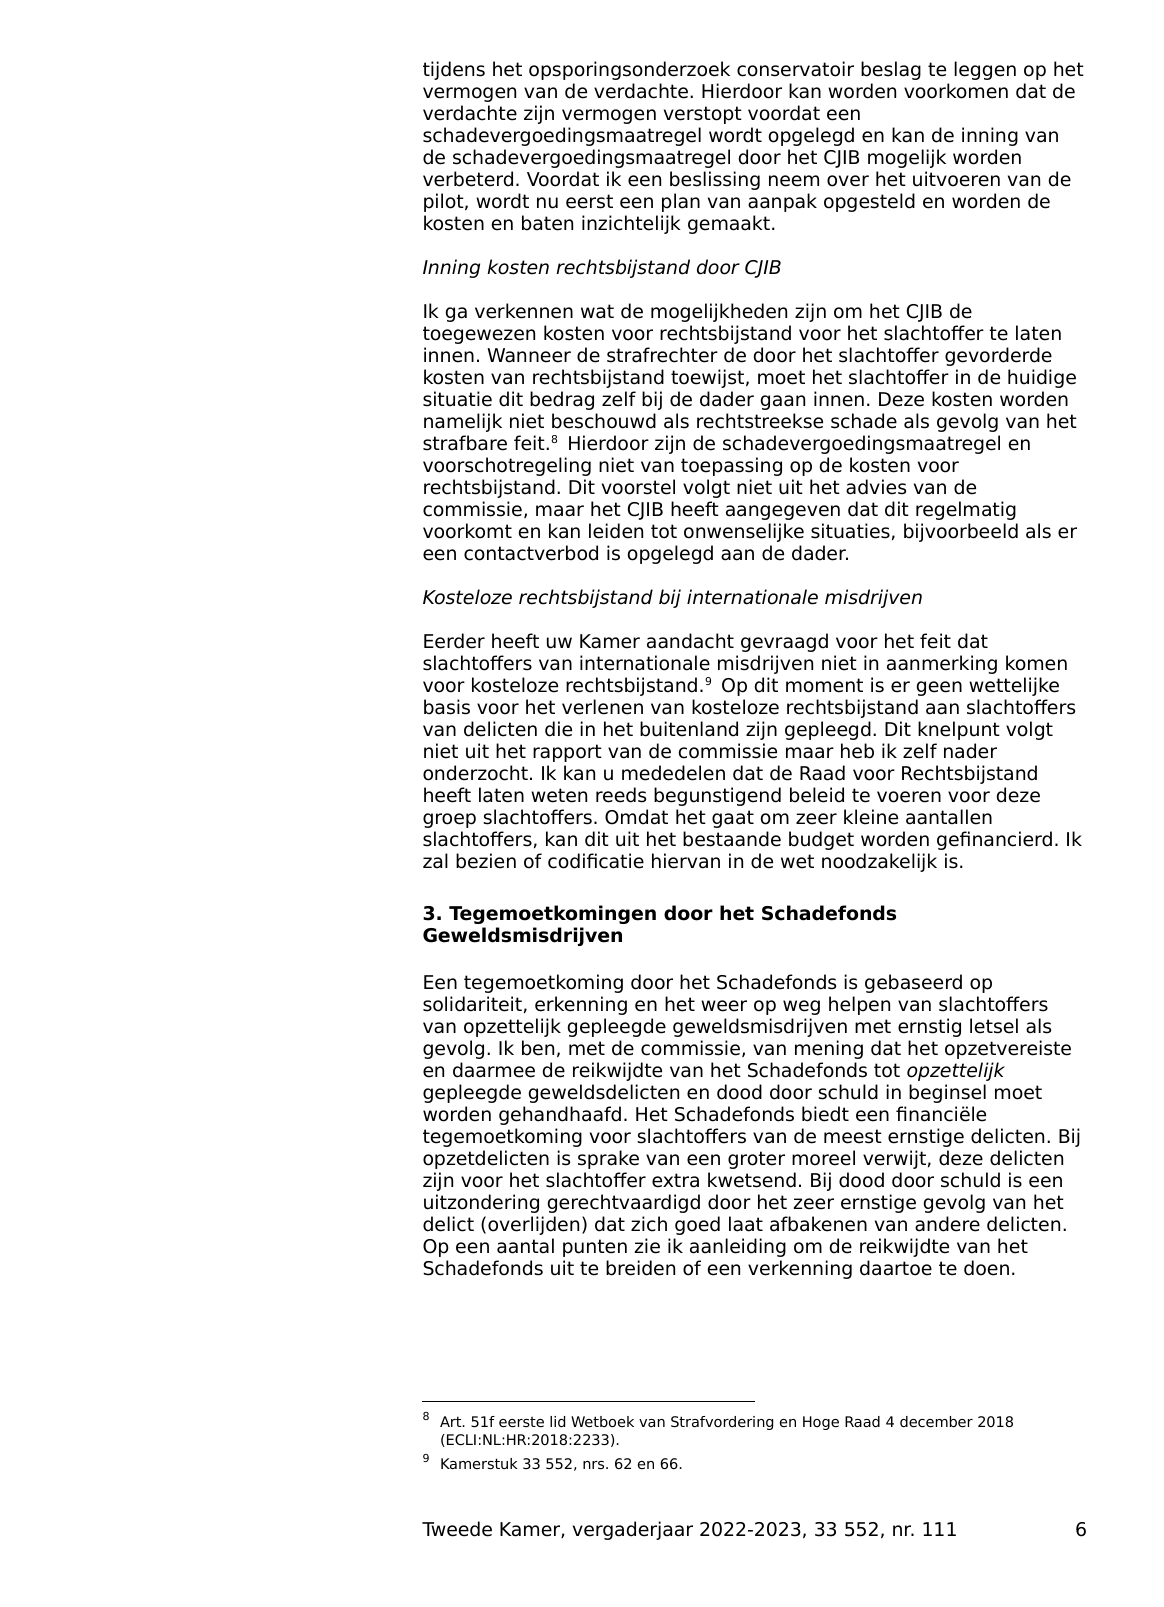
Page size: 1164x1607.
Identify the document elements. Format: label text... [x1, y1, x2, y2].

text Een tegemoetkoming door het Schadefonds is gebaseerd op solidariteit, erkenning en het weer op weg helpen van slachtoffers van opzettelijk gepleegde geweldsmisdrijven met ernstig letsel als gevolg. Ik ben, met de commissie, van mening dat het opzetvereiste en daarmee de reikwijdte van het Schadefonds tot opzettelijk gepleegde geweldsdelicten en dood door schuld in beginsel moet worden gehandhaafd. Het Schadefonds biedt een financiële tegemoetkoming voor slachtoffers van de meest ernstige delicten. Bij opzetdelicten is sprake van een groter moreel verwijt, deze delicten zijn voor het slachtoffer extra kwetsend. Bij dood door schuld is een uitzondering gerechtvaardigd door het zeer ernstige gevolg van het delict (overlijden) dat zich goed laat afbakenen van andere delicten. Op een aantal punten zie ik aanleiding om de reikwijdte van het Schadefonds uit te breiden of een verkenning daartoe te doen. [422, 972, 1087, 1280]
text tijdens het opsporingsonderzoek conservatoir beslag te leggen op het vermogen van de verdachte. Hierdoor kan worden voorkomen dat de verdachte zijn vermogen verstopt voordat een schadevergoedingsmaatregel wordt opgelegd en kan de inning van de schadevergoedingsmaatregel door het CJIB mogelijk worden verbeterd. Voordat ik een beslissing neem over het uitvoeren van de pilot, wordt nu eerst een plan van aanpak opgesteld en worden de kosten en baten inzichtelijk gemaakt. [422, 59, 1087, 235]
subtitle Inning kosten rechtsbijstand door CJIB [422, 257, 1087, 279]
text Ik ga verkennen wat de mogelijkheden zijn om het CJIB de toegewezen kosten voor rechtsbijstand voor het slachtoffer te laten innen. Wanneer de strafrechter de door het slachtoffer gevorderde kosten van rechtsbijstand toewijst, moet het slachtoffer in de huidige situatie dit bedrag zelf bij de dader gaan innen. Deze kosten worden namelijk niet beschouwd als rechtstreekse schade als gevolg van het strafbare feit. Hierdoor zijn de schadevergoedingsmaatregel en voorschotregeling niet van toepassing op de kosten voor rechtsbijstand. Dit voorstel volgt niet uit het advies van de commissie, maar het CJIB heeft aangegeven dat dit regelmatig voorkomt en kan leiden tot onwenselijke situaties, bijvoorbeeld als er een contactverbod is opgelegd aan de dader. [422, 301, 1087, 565]
text Eerder heeft uw Kamer aandacht gevraagd voor het feit dat slachtoffers van internationale misdrijven niet in aanmerking komen voor kosteloze rechtsbijstand. Op dit moment is er geen wettelijke basis voor het verlenen van kosteloze rechtsbijstand aan slachtoffers van delicten die in het buitenland zijn gepleegd. Dit knelpunt volgt niet uit het rapport van de commissie maar heb ik zelf nader onderzocht. Ik kan u mededelen dat de Raad voor Rechtsbijstand heeft laten weten reeds begunstigend beleid te voeren voor deze groep slachtoffers. Omdat het gaat om zeer kleine aantallen slachtoffers, kan dit uit het bestaande budget worden gefinancierd. Ik zal bezien of codificatie hiervan in de wet noodzakelijk is. [422, 631, 1087, 873]
text Art. 51f eerste lid Wetboek van Strafvordering en Hoge Raad 4 december 2018 (ECLI:NL:HR:2018:2233). [422, 1410, 1087, 1449]
text Kamerstuk 33 552, nrs. 62 en 66. [422, 1452, 1087, 1474]
subtitle Kosteloze rechtsbijstand bij internationale misdrijven [422, 587, 1087, 609]
subtitle 3. Tegemoetkomingen door het Schadefonds Geweldsmisdrijven [422, 903, 1087, 947]
